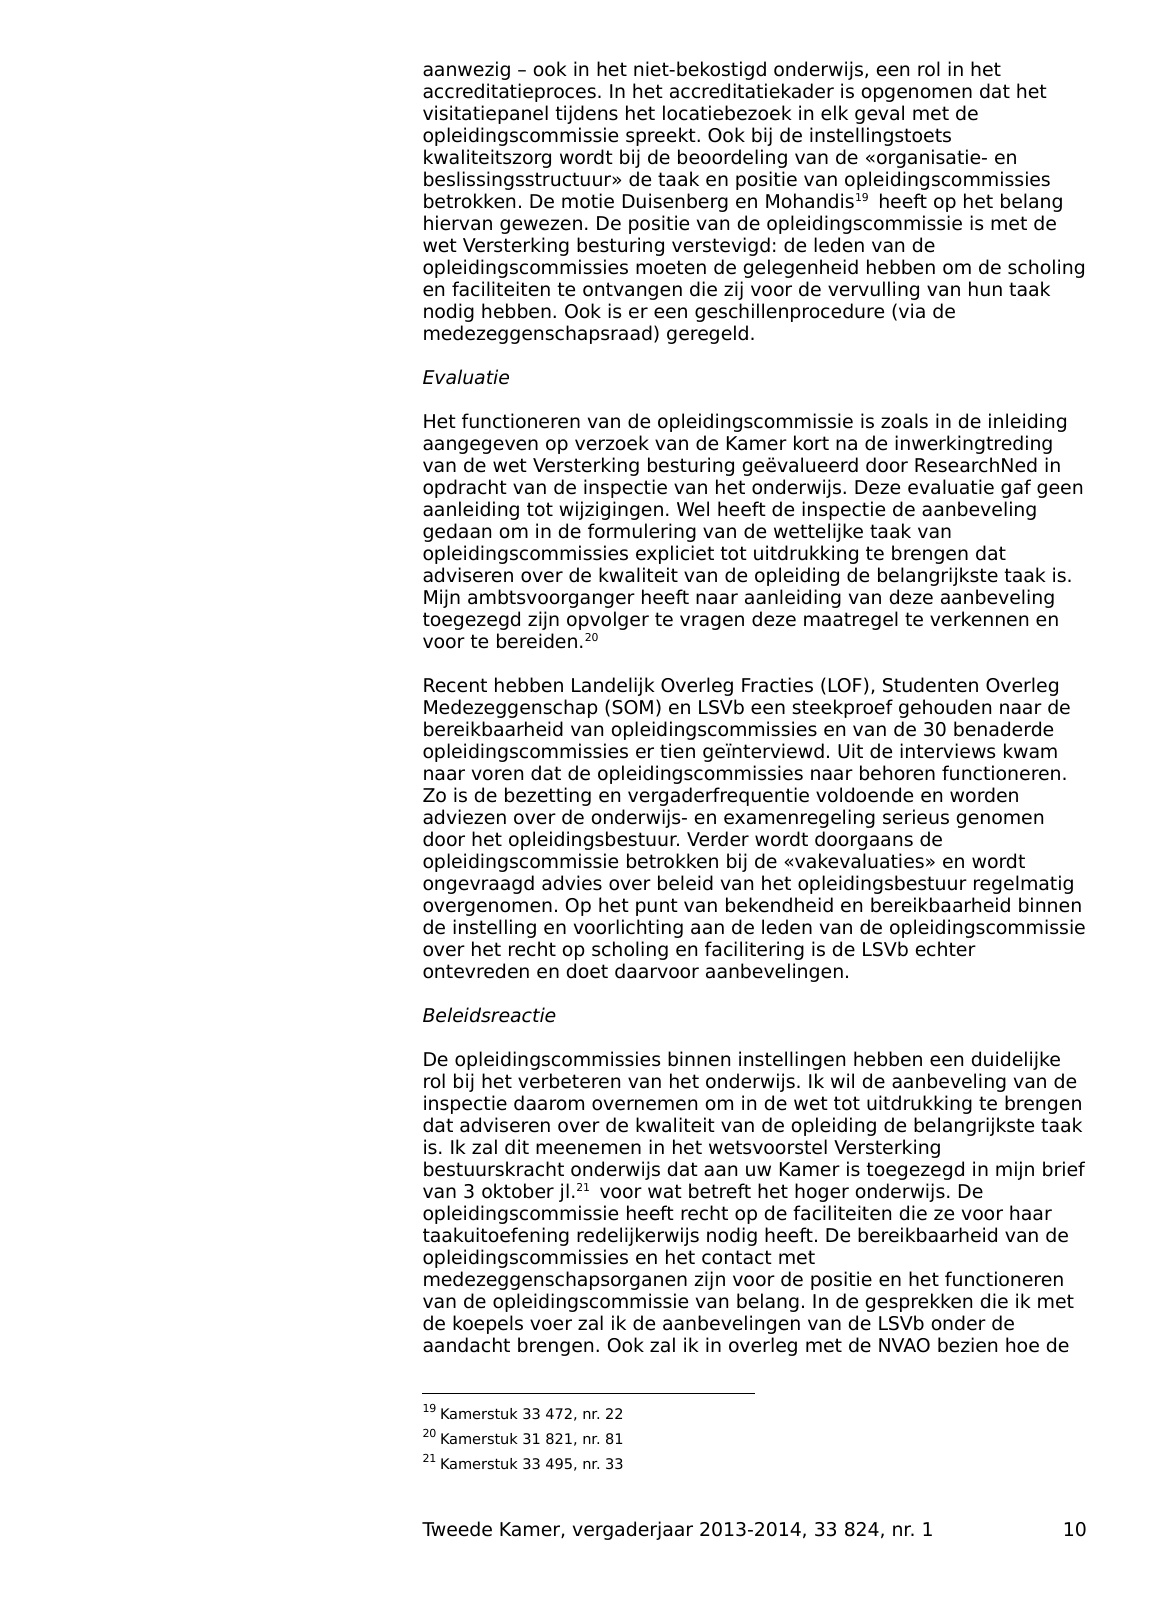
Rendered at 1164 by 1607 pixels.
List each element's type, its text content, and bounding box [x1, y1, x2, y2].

text De opleidingscommissies binnen instellingen hebben een duidelijke rol bij het verbeteren van het onderwijs. Ik wil de aanbeveling van de inspectie daarom overnemen om in de wet tot uitdrukking te brengen dat adviseren over de kwaliteit van de opleiding de belangrijkste taak is. Ik zal dit meenemen in het wetsvoorstel Versterking bestuurskracht onderwijs dat aan uw Kamer is toegezegd in mijn brief van 3 oktober jl. voor wat betreft het hoger onderwijs. De opleidingscommissie heeft recht op de faciliteiten die ze voor haar taakuitoefening redelijkerwijs nodig heeft. De bereikbaarheid van de opleidingscommissies en het contact met medezeggenschapsorganen zijn voor de positie en het functioneren van de opleidingscommissie van belang. In de gesprekken die ik met de koepels voer zal ik de aanbevelingen van de LSVb onder de aandacht brengen. Ook zal ik in overleg met de NVAO bezien hoe de [422, 1049, 1087, 1357]
text Kamerstuk 33 472, nr. 22 [422, 1402, 1087, 1424]
text Kamerstuk 31 821, nr. 81 [422, 1427, 1087, 1449]
text Het functioneren van de opleidingscommissie is zoals in de inleiding aangegeven op verzoek van de Kamer kort na de inwerkingtreding van de wet Versterking besturing geëvalueerd door ResearchNed in opdracht van de inspectie van het onderwijs. Deze evaluatie gaf geen aanleiding tot wijzigingen. Wel heeft de inspectie de aanbeveling gedaan om in de formulering van de wettelijke taak van opleidingscommissies expliciet tot uitdrukking te brengen dat adviseren over de kwaliteit van de opleiding de belangrijkste taak is. Mijn ambtsvoorganger heeft naar aanleiding van deze aanbeveling toegezegd zijn opvolger te vragen deze maatregel te verkennen en voor te bereiden. [422, 411, 1087, 653]
subtitle Beleidsreactie [422, 1005, 1087, 1027]
text aanwezig – ook in het niet-bekostigd onderwijs, een rol in het accreditatieproces. In het accreditatiekader is opgenomen dat het visitatiepanel tijdens het locatiebezoek in elk geval met de opleidingscommissie spreekt. Ook bij de instellingstoets kwaliteitszorg wordt bij de beoordeling van de «organisatie- en beslissingsstructuur» de taak en positie van opleidingscommissies betrokken. De motie Duisenberg en Mohandis heeft op het belang hiervan gewezen. De positie van de opleidingscommissie is met de wet Versterking besturing verstevigd: de leden van de opleidingscommissies moeten de gelegenheid hebben om de scholing en faciliteiten te ontvangen die zij voor de vervulling van hun taak nodig hebben. Ook is er een geschillenprocedure (via de medezeggenschapsraad) geregeld. [422, 59, 1087, 345]
subtitle Evaluatie [422, 367, 1087, 389]
text Recent hebben Landelijk Overleg Fracties (LOF), Studenten Overleg Medezeggenschap (SOM) en LSVb een steekproef gehouden naar de bereikbaarheid van opleidingscommissies en van de 30 benaderde opleidingscommissies er tien geïnterviewd. Uit de interviews kwam naar voren dat de opleidingscommissies naar behoren functioneren. Zo is de bezetting en vergaderfrequentie voldoende en worden adviezen over de onderwijs- en examenregeling serieus genomen door het opleidingsbestuur. Verder wordt doorgaans de opleidingscommissie betrokken bij de «vakevaluaties» en wordt ongevraagd advies over beleid van het opleidingsbestuur regelmatig overgenomen. Op het punt van bekendheid en bereikbaarheid binnen de instelling en voorlichting aan de leden van de opleidingscommissie over het recht op scholing en facilitering is de LSVb echter ontevreden en doet daarvoor aanbevelingen. [422, 675, 1087, 983]
text Kamerstuk 33 495, nr. 33 [422, 1452, 1087, 1474]
